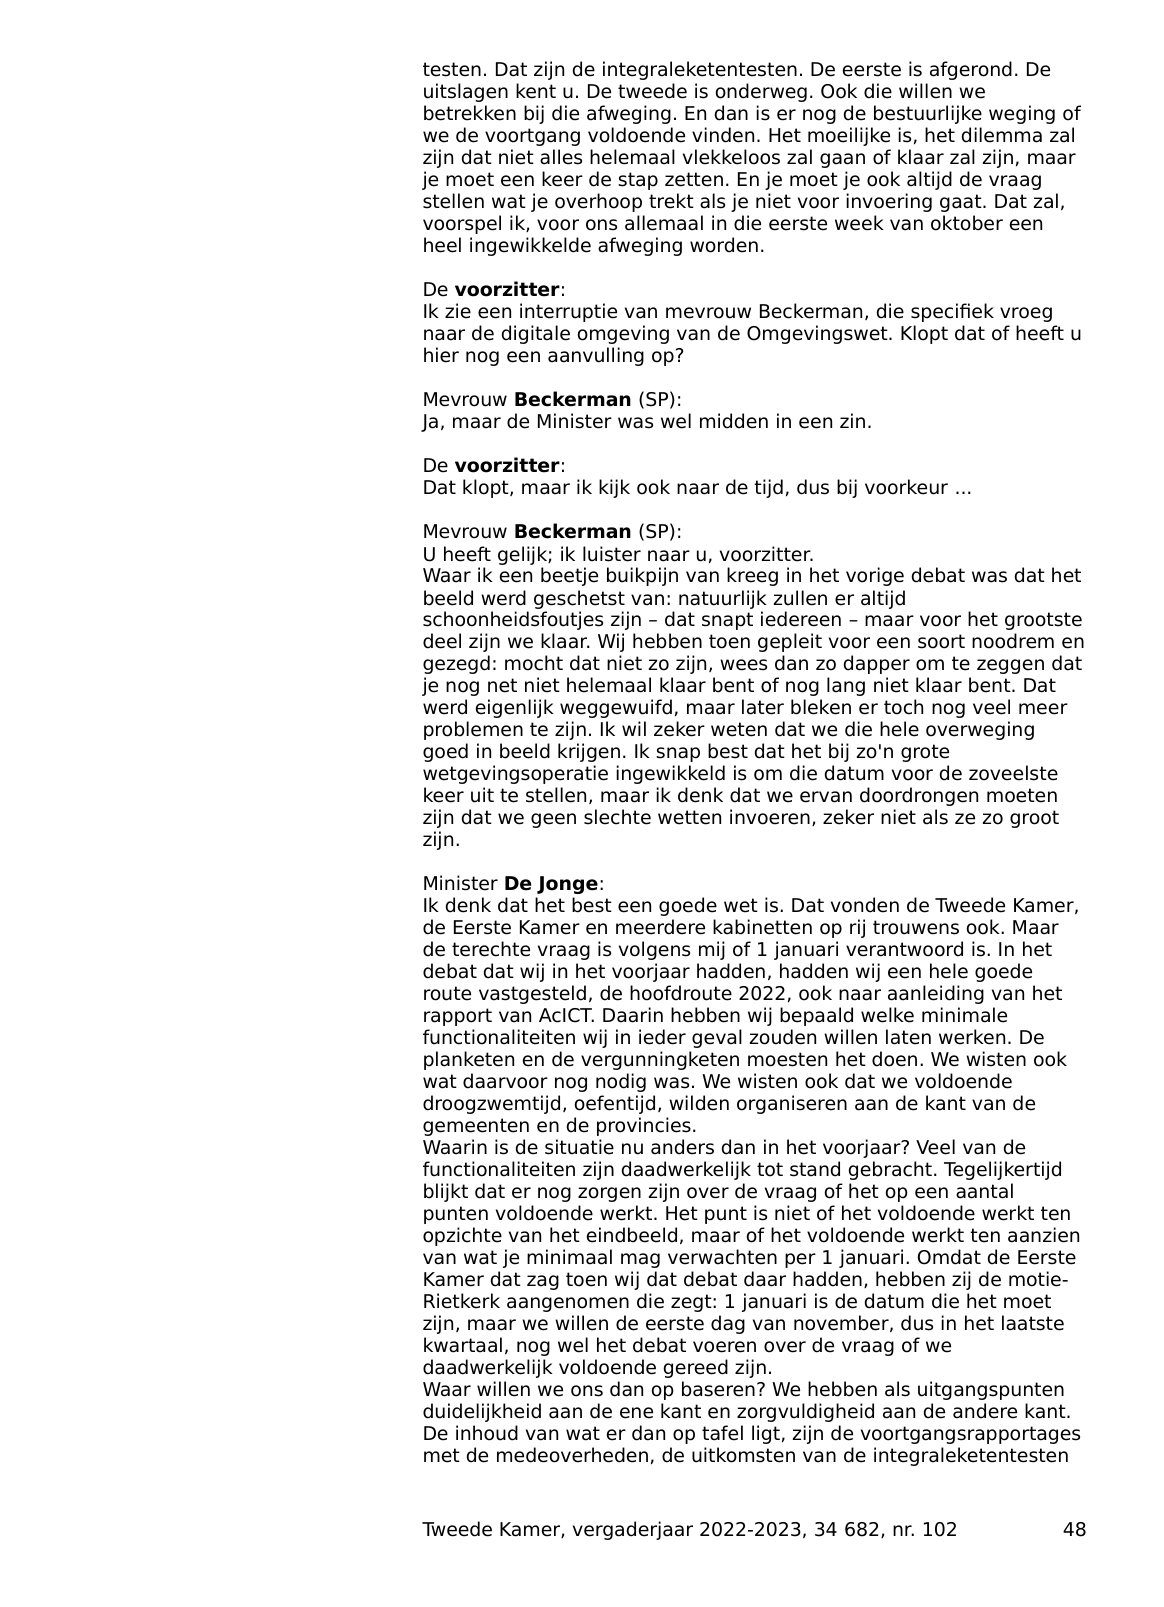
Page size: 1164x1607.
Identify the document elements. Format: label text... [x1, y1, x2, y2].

text Ik denk dat het best een goede wet is. Dat vonden de Tweede Kamer, de Eerste Kamer en meerdere kabinetten op rij trouwens ook. Maar de terechte vraag is volgens mij of 1 januari verantwoord is. In het debat dat wij in het voorjaar hadden, hadden wij een hele goede route vastgesteld, de hoofdroute 2022, ook naar aanleiding van het rapport van AcICT. Daarin hebben wij bepaald welke minimale functionaliteiten wij in ieder geval zouden willen laten werken. De planketen en de vergunningketen moesten het doen. We wisten ook wat daarvoor nog nodig was. We wisten ook dat we voldoende droogzwemtijd, oefentijd, wilden organiseren aan de kant van de gemeenten en de provincies. [422, 895, 1087, 1137]
text Ik zie een interruptie van mevrouw Beckerman, die specifiek vroeg naar de digitale omgeving van de Omgevingswet. Klopt dat of heeft u hier nog een aanvulling op? [422, 301, 1087, 367]
text Waar willen we ons dan op baseren? We hebben als uitgangspunten duidelijkheid aan de ene kant en zorgvuldigheid aan de andere kant. De inhoud van wat er dan op tafel ligt, zijn de voortgangsrapportages met de medeoverheden, de uitkomsten van de integraleketentesten [422, 1379, 1087, 1467]
text Mevrouw Beckerman (SP): [422, 389, 1087, 411]
text Ja, maar de Minister was wel midden in een zin. [422, 411, 1087, 433]
text De voorzitter: [422, 279, 1087, 301]
text Waarin is de situatie nu anders dan in het voorjaar? Veel van de functionaliteiten zijn daadwerkelijk tot stand gebracht. Tegelijkertijd blijkt dat er nog zorgen zijn over de vraag of het op een aantal punten voldoende werkt. Het punt is niet of het voldoende werkt ten opzichte van het eindbeeld, maar of het voldoende werkt ten aanzien van wat je minimaal mag verwachten per 1 januari. Omdat de Eerste Kamer dat zag toen wij dat debat daar hadden, hebben zij de motie-Rietkerk aangenomen die zegt: 1 januari is de datum die het moet zijn, maar we willen de eerste dag van november, dus in het laatste kwartaal, nog wel het debat voeren over de vraag of we daadwerkelijk voldoende gereed zijn. [422, 1137, 1087, 1379]
text testen. Dat zijn de integraleketentesten. De eerste is afgerond. De uitslagen kent u. De tweede is onderweg. Ook die willen we betrekken bij die afweging. En dan is er nog de bestuurlijke weging of we de voortgang voldoende vinden. Het moeilijke is, het dilemma zal zijn dat niet alles helemaal vlekkeloos zal gaan of klaar zal zijn, maar je moet een keer de stap zetten. En je moet je ook altijd de vraag stellen wat je overhoop trekt als je niet voor invoering gaat. Dat zal, voorspel ik, voor ons allemaal in die eerste week van oktober een heel ingewikkelde afweging worden. [422, 59, 1087, 257]
text Mevrouw Beckerman (SP): [422, 521, 1087, 543]
text Minister De Jonge: [422, 873, 1087, 895]
text Waar ik een beetje buikpijn van kreeg in het vorige debat was dat het beeld werd geschetst van: natuurlijk zullen er altijd schoonheidsfoutjes zijn – dat snapt iedereen – maar voor het grootste deel zijn we klaar. Wij hebben toen gepleit voor een soort noodrem en gezegd: mocht dat niet zo zijn, wees dan zo dapper om te zeggen dat je nog net niet helemaal klaar bent of nog lang niet klaar bent. Dat werd eigenlijk weggewuifd, maar later bleken er toch nog veel meer problemen te zijn. Ik wil zeker weten dat we die hele overweging goed in beeld krijgen. Ik snap best dat het bij zo'n grote wetgevingsoperatie ingewikkeld is om die datum voor de zoveelste keer uit te stellen, maar ik denk dat we ervan doordrongen moeten zijn dat we geen slechte wetten invoeren, zeker niet als ze zo groot zijn. [422, 565, 1087, 851]
text U heeft gelijk; ik luister naar u, voorzitter. [422, 543, 1087, 565]
text Dat klopt, maar ik kijk ook naar de tijd, dus bij voorkeur ... [422, 477, 1087, 499]
text De voorzitter: [422, 455, 1087, 477]
